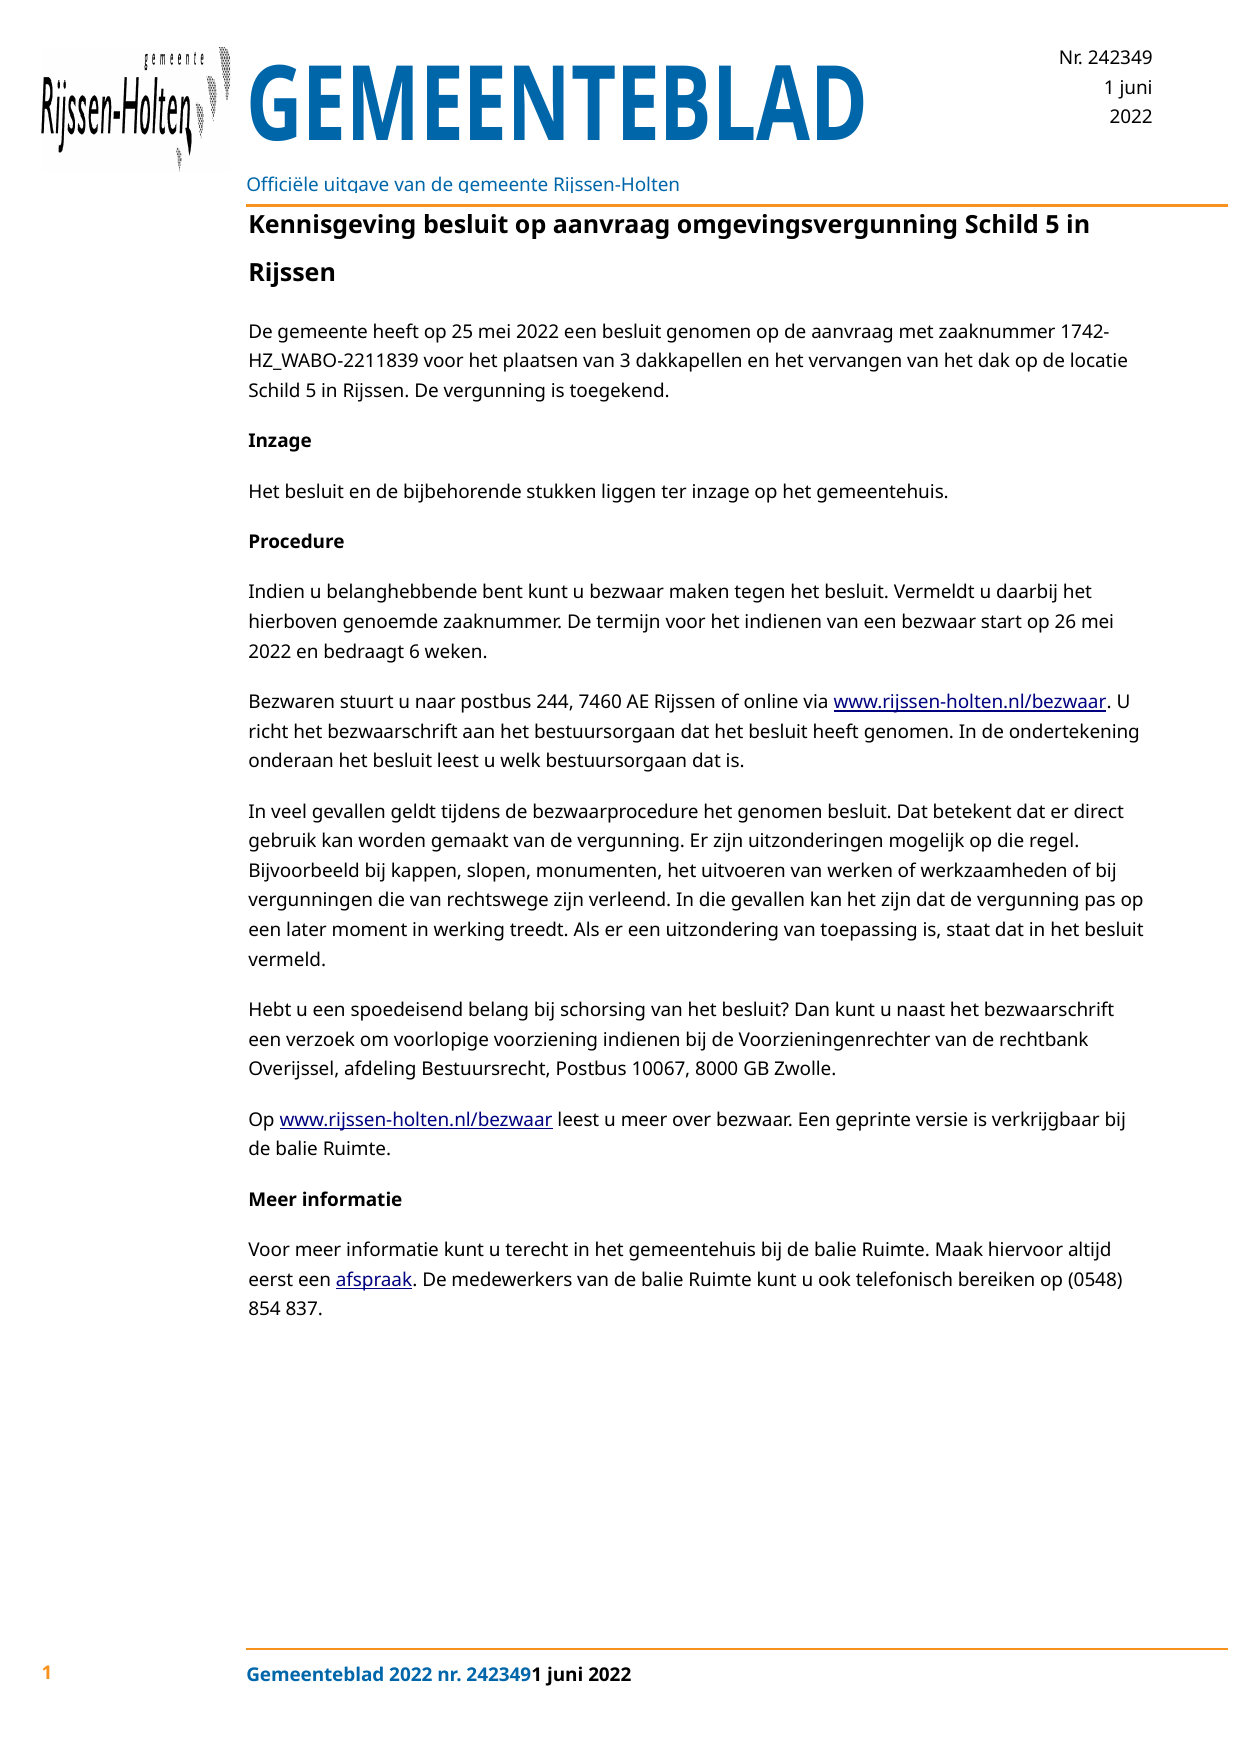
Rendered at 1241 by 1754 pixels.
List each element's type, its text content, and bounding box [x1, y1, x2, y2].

text Bezwaren stuurt u naar postbus 244, 7460 AE Rijssen of online via www.rijssen-holten.nl/bezwaar. U richt het bezwaarschrift aan het bestuursorgaan dat het besluit heeft genomen. In de ondertekening onderaan het besluit leest u welk bestuursorgaan dat is. [248, 688, 1152, 773]
text Op www.rijssen-holten.nl/bezwaar leest u meer over bezwaar. Een geprinte versie is verkrijgbaar bij de balie Ruimte. [248, 1106, 1152, 1161]
text Hebt u een spoedeisend belang bij schorsing van het besluit? Dan kunt u naast het bezwaarschrift een verzoek om voorlopige voorziening indienen bij de Voorzieningenrechter van de rechtbank Overijssel, afdeling Bestuursrecht, Postbus 10067, 8000 GB Zwolle. [248, 996, 1152, 1081]
text Kennisgeving besluit op aanvraag omgevingsvergunning Schild 5 in Rijssen [248, 207, 1152, 288]
text Het besluit en de bijbehorende stukken liggen ter inzage op het gemeentehuis. [248, 478, 1152, 504]
text In veel gevallen geldt tijdens de bezwaarprocedure het genomen besluit. Dat betekent dat er direct gebruik kan worden gemaakt van de vergunning. Er zijn uitzonderingen mogelijk op die regel. Bijvoorbeeld bij kappen, slopen, monumenten, het uitvoeren van werken of werkzaamheden of bij vergunningen die van rechtswege zijn verleend. In die gevallen kan het zijn dat de vergunning pas op een later moment in werking treedt. Als er een uitzondering van toepassing is, staat dat in het besluit vermeld. [248, 798, 1152, 972]
picture [41, 47, 231, 172]
text Procedure [248, 528, 1152, 554]
text Indien u belanghebbende bent kunt u bezwaar maken tegen het besluit. Vermeldt u daarbij het hierboven genoemde zaaknummer. De termijn voor het indienen van een bezwaar start op 26 mei 2022 en bedraagt 6 weken. [248, 579, 1152, 664]
text Meer informatie [248, 1186, 1152, 1212]
text Inzage [248, 427, 1152, 453]
text Voor meer informatie kunt u terecht in het gemeentehuis bij de balie Ruimte. Maak hiervoor altijd eerst een afspraak. De medewerkers van de balie Ruimte kunt u ook telefonisch bereiken op (0548) 854 837. [248, 1236, 1152, 1321]
text De gemeente heeft op 25 mei 2022 een besluit genomen op de aanvraag met zaaknummer 1742-HZ_WABO-2211839 voor het plaatsen van 3 dakkapellen en het vervangen van het dak op de locatie Schild 5 in Rijssen. De vergunning is toegekend. [248, 318, 1152, 403]
